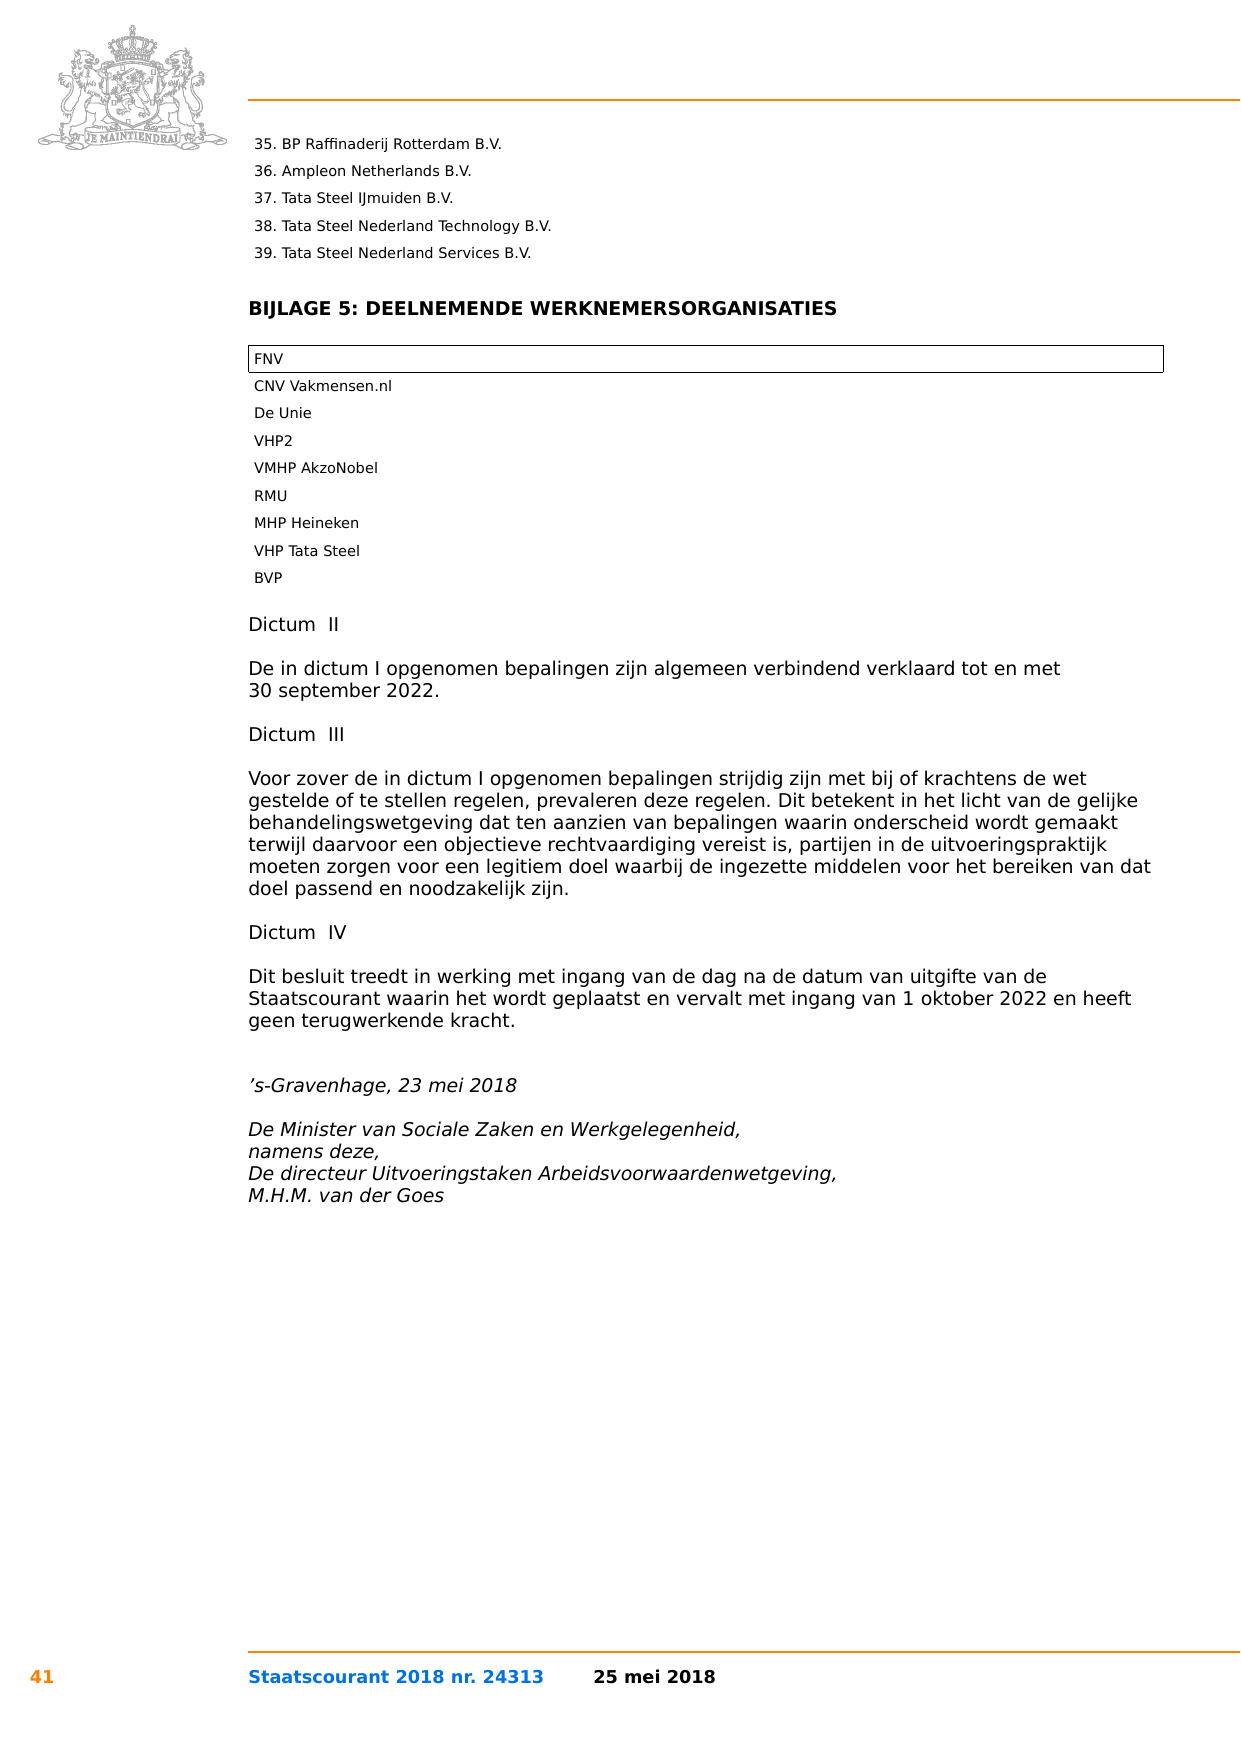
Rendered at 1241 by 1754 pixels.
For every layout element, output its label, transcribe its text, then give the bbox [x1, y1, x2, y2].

table_cell 36. Ampleon Netherlands B.V. [249, 158, 1163, 185]
table_cell 37. Tata Steel IJmuiden B.V. [249, 186, 1163, 212]
table_cell VHP Tata Steel [249, 538, 1163, 564]
text Dit besluit treedt in werking met ingang van de dag na de datum van uitgifte van de Staatscourant waarin het wordt geplaatst en vervalt met ingang van 1 oktober 2022 en heeft geen terugwerkende kracht. [248, 966, 1163, 1031]
table_cell VMHP AkzoNobel [249, 456, 1163, 482]
table_cell 38. Tata Steel Nederland Technology B.V. [249, 213, 1163, 239]
text De Minister van Sociale Zaken en Werkgelegenheid, namens deze, De directeur Uitvoeringstaken Arbeidsvoorwaardenwetgeving, M.H.M. van der Goes [248, 1119, 1163, 1207]
table_cell 39. Tata Steel Nederland Services B.V. [249, 241, 1163, 267]
table_cell MHP Heineken [249, 510, 1163, 537]
text Dictum III [248, 724, 1163, 746]
table_cell De Unie [249, 401, 1163, 427]
table_cell CNV Vakmensen.nl [249, 373, 1163, 400]
text Dictum II [248, 614, 1163, 636]
text ’s-Gravenhage, 23 mei 2018 [248, 1075, 1163, 1097]
subtitle BIJLAGE 5: DEELNEMENDE WERKNEMERSORGANISATIES [248, 298, 1163, 320]
text De in dictum I opgenomen bepalingen zijn algemeen verbindend verklaard tot en met 30 september 2022. [248, 658, 1163, 702]
text Dictum IV [248, 922, 1163, 944]
table_header FNV [249, 346, 1163, 372]
table_cell 35. BP Raffinaderij Rotterdam B.V. [249, 131, 1163, 157]
picture [38, 25, 227, 150]
table_cell VHP2 [249, 428, 1163, 454]
table_cell BVP [249, 565, 1163, 591]
text Voor zover de in dictum I opgenomen bepalingen strijdig zijn met bij of krachtens de wet gestelde of te stellen regelen, prevaleren deze regelen. Dit betekent in het licht van de gelijke behandelingswetgeving dat ten aanzien van bepalingen waarin onderscheid wordt gemaakt terwijl daarvoor een objectieve rechtvaardiging vereist is, partijen in de uitvoeringspraktijk moeten zorgen voor een legitiem doel waarbij de ingezette middelen voor het bereiken van dat doel passend en noodzakelijk zijn. [248, 768, 1163, 900]
table_cell RMU [249, 483, 1163, 509]
